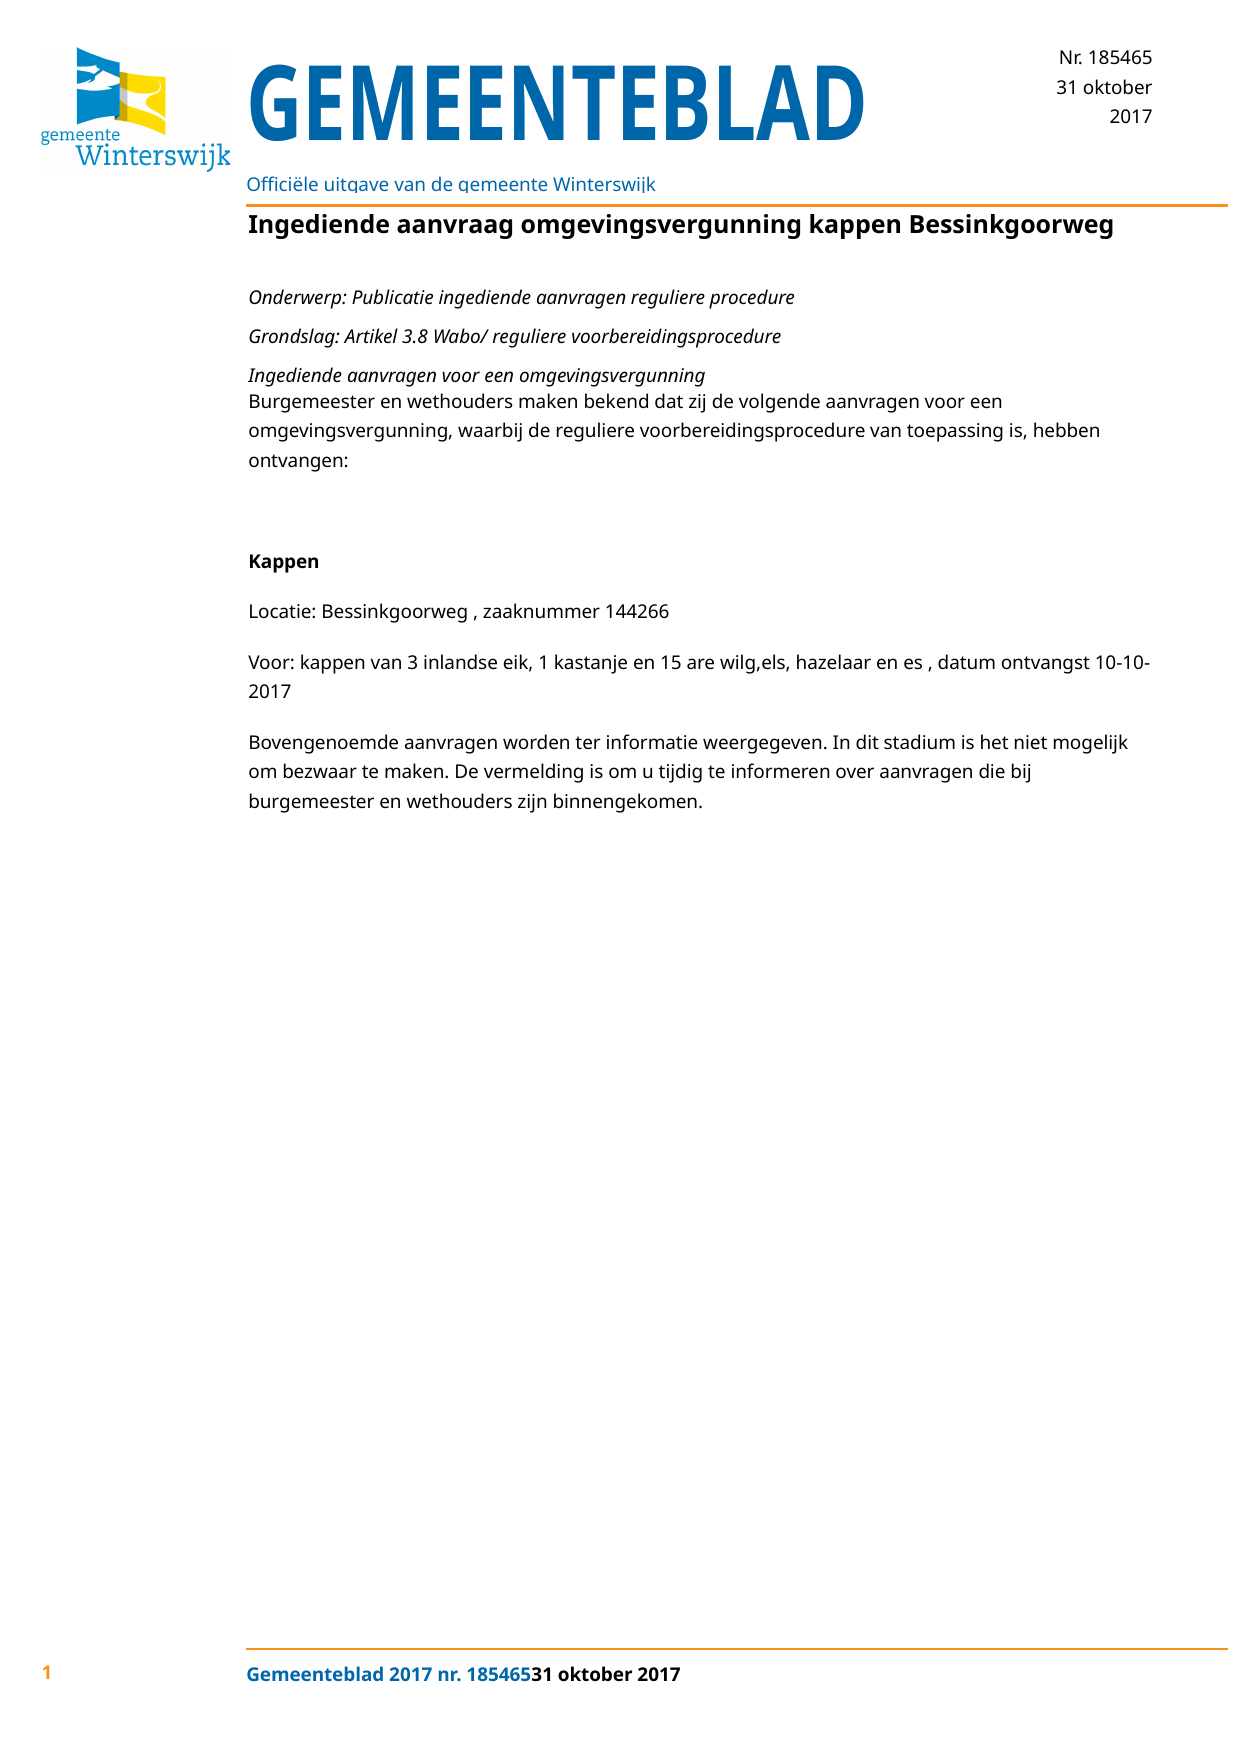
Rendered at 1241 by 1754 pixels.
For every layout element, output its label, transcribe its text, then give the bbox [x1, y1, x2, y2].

text Locatie: Bessinkgoorweg , zaaknummer 144266 [248, 598, 1152, 624]
text Onderwerp: Publicatie ingediende aanvragen reguliere procedure [248, 284, 1152, 309]
text Ingediende aanvragen voor een omgevingsvergunning [248, 362, 1152, 388]
picture [41, 47, 231, 172]
picture [225, 153, 231, 162]
text Voor: kappen van 3 inlandse eik, 1 kastanje en 15 are wilg,els, hazelaar en es , datum ontvangst 10-10-2017 [248, 649, 1152, 704]
text Burgemeester en wethouders maken bekend dat zij de volgende aanvragen voor een omgevingsvergunning, waarbij de reguliere voorbereidingsprocedure van toepassing is, hebben ontvangen: [248, 388, 1152, 473]
text Grondslag: Artikel 3.8 Wabo/ reguliere voorbereidingsprocedure [248, 323, 1152, 349]
text Kappen [248, 548, 1152, 574]
text Ingediende aanvraag omgevingsvergunning kappen Bessinkgoorweg [248, 207, 1152, 241]
text Bovengenoemde aanvragen worden ter informatie weergegeven. In dit stadium is het niet mogelijk om bezwaar te maken. De vermelding is om u tijdig te informeren over aanvragen die bij burgemeester en wethouders zijn binnengekomen. [248, 729, 1152, 814]
